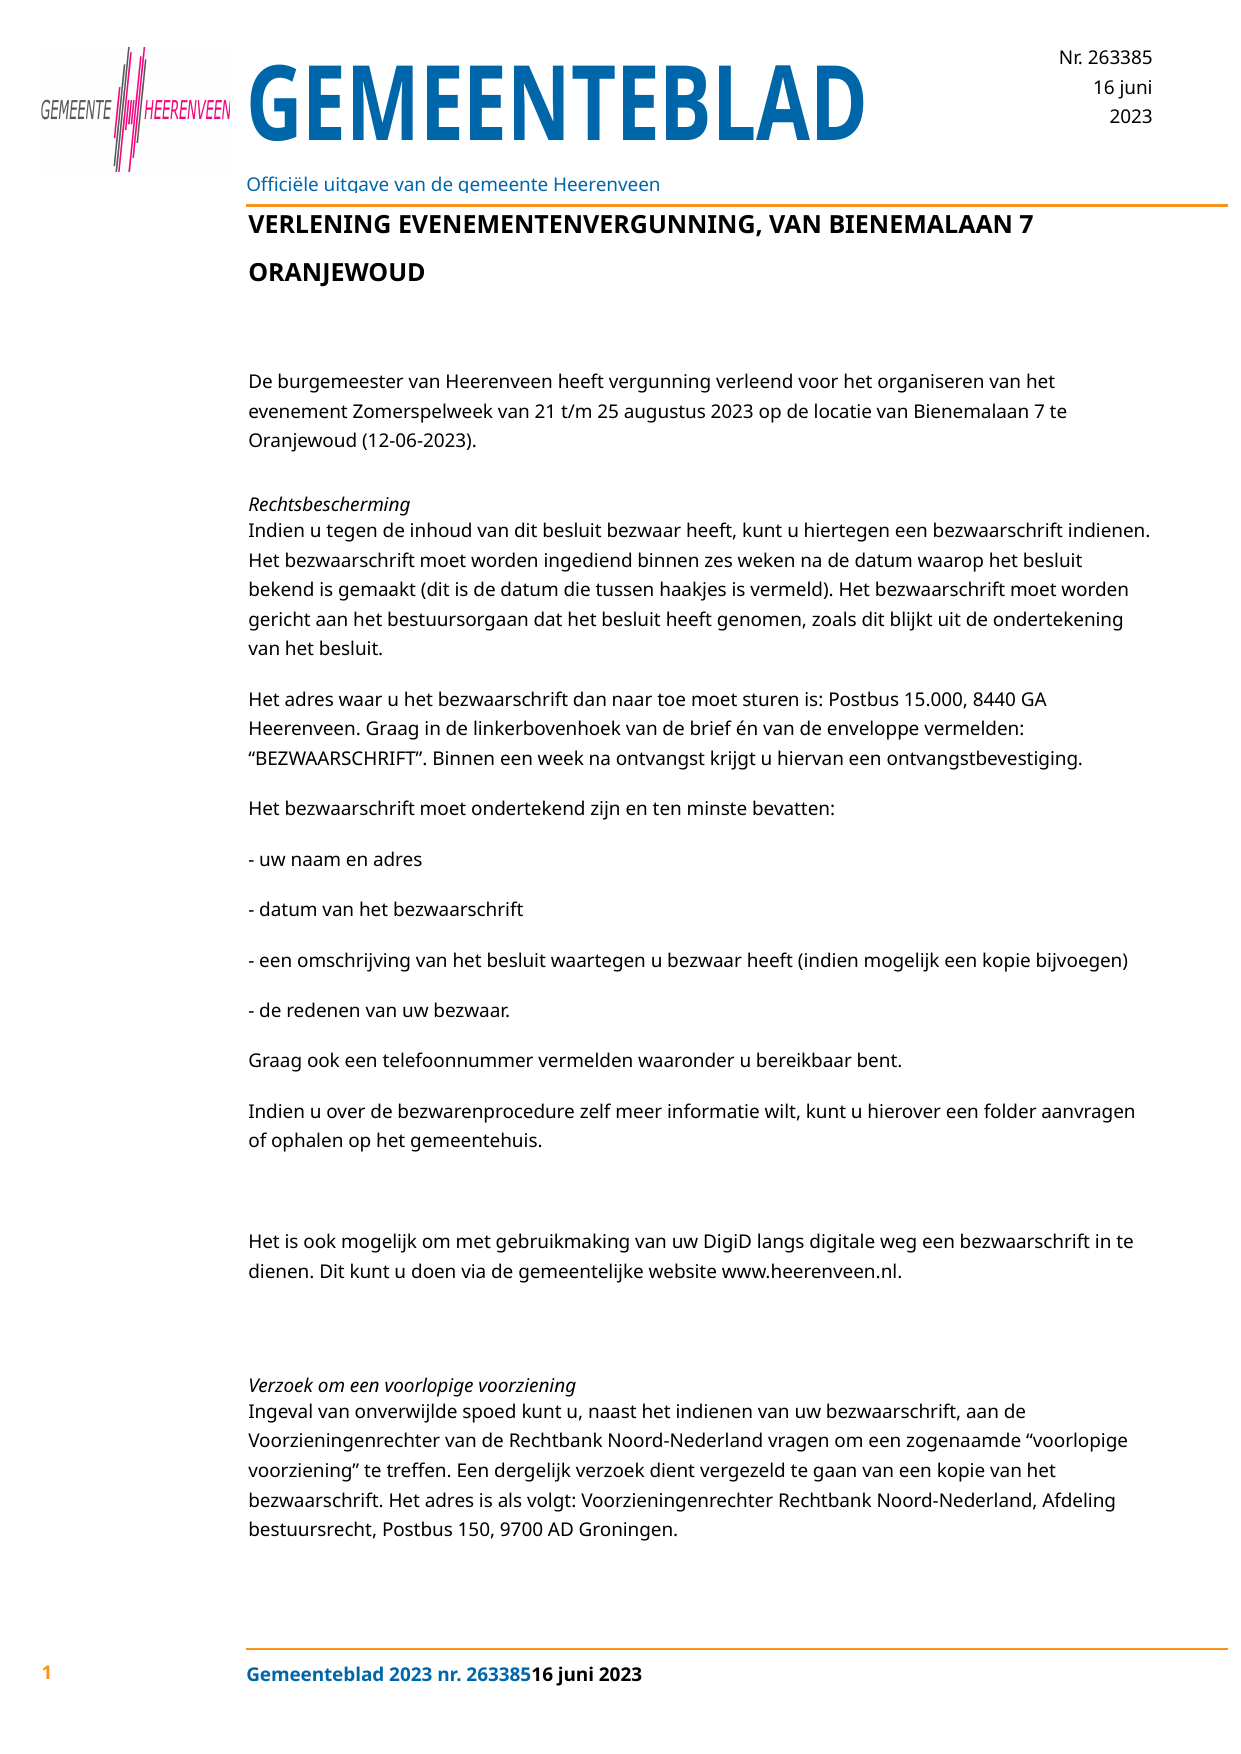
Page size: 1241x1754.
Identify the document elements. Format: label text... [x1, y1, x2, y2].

text Het adres waar u het bezwaarschrift dan naar toe moet sturen is: Postbus 15.000, 8440 GA Heerenveen. Graag in de linkerbovenhoek van de brief én van de enveloppe vermelden: “BEZWAARSCHRIFT”. Binnen een week na ontvangst krijgt u hiervan een ontvangstbevestiging. [248, 686, 1152, 771]
text Het bezwaarschrift moet ondertekend zijn en ten minste bevatten: [248, 796, 1152, 821]
text Indien u tegen de inhoud van dit besluit bezwaar heeft, kunt u hiertegen een bezwaarschrift indienen. Het bezwaarschrift moet worden ingediend binnen zes weken na de datum waarop het besluit bekend is gemaakt (dit is de datum die tussen haakjes is vermeld). Het bezwaarschrift moet worden gericht aan het bestuursorgaan dat het besluit heeft genomen, zoals dit blijkt uit de ondertekening van het besluit. [248, 517, 1152, 661]
text De burgemeester van Heerenveen heeft vergunning verleend voor het organiseren van het evenement Zomerspelweek van 21 t/m 25 augustus 2023 op de locatie van Bienemalaan 7 te Oranjewoud (12-06-2023). [248, 368, 1152, 453]
text VERLENING EVENEMENTENVERGUNNING, VAN BIENEMALAAN 7 ORANJEWOUD [248, 207, 1152, 288]
text Ingeval van onverwijlde spoed kunt u, naast het indienen van uw bezwaarschrift, aan de Voorzieningenrechter van de Rechtbank Noord-Nederland vragen om een zogenaamde “voorlopige voorziening” te treffen. Een dergelijk verzoek dient vergezeld te gaan van een kopie van het bezwaarschrift. Het adres is als volgt: Voorzieningenrechter Rechtbank Noord-Nederland, Afdeling bestuursrecht, Postbus 150, 9700 AD Groningen. [248, 1398, 1152, 1542]
text - de redenen van uw bezwaar. [248, 997, 1152, 1023]
text Indien u over de bezwarenprocedure zelf meer informatie wilt, kunt u hierover een folder aanvragen of ophalen op het gemeentehuis. [248, 1098, 1152, 1153]
text - een omschrijving van het besluit waartegen u bezwaar heeft (indien mogelijk een kopie bijvoegen) [248, 947, 1152, 972]
text - uw naam en adres [248, 846, 1152, 872]
text Verzoek om een voorlopige voorziening [248, 1372, 1152, 1398]
text Rechtsbescherming [248, 491, 1152, 517]
text Graag ook een telefoonnummer vermelden waaronder u bereikbaar bent. [248, 1048, 1152, 1073]
text Het is ook mogelijk om met gebruikmaking van uw DigiD langs digitale weg een bezwaarschrift in te dienen. Dit kunt u doen via de gemeentelijke website www.heerenveen.nl. [248, 1228, 1152, 1284]
picture [41, 47, 231, 172]
text - datum van het bezwaarschrift [248, 896, 1152, 922]
